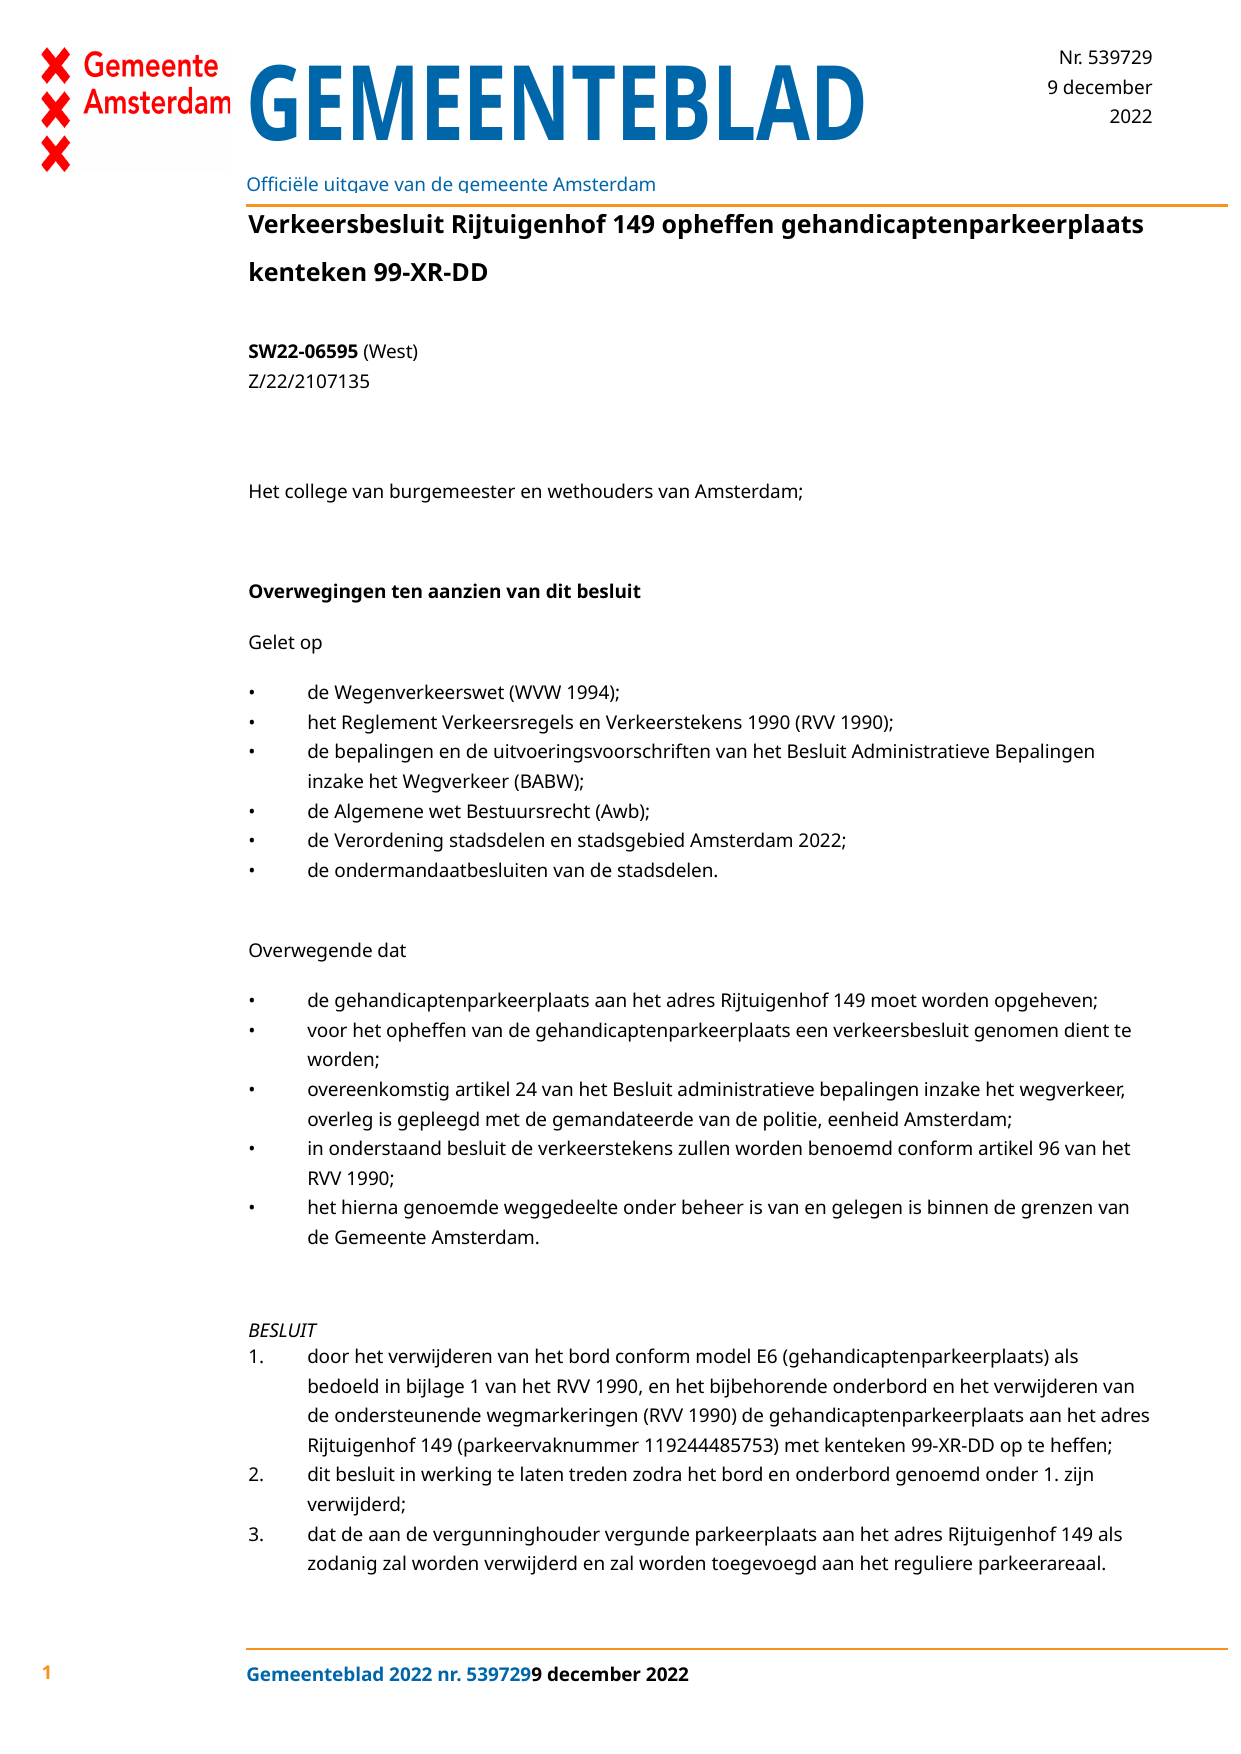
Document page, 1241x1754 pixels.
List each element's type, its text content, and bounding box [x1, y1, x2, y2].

list dat de aan de vergunninghouder vergunde parkeerplaats aan het adres Rijtuigenhof 149 als zodanig zal worden verwijderd en zal worden toegevoegd aan het reguliere parkeerareaal. [248, 1521, 1152, 1576]
list de bepalingen en de uitvoeringsvoorschriften van het Besluit Administratieve Bepalingen inzake het Wegverkeer (BABW); [248, 739, 1152, 794]
text Gelet op [248, 629, 1152, 655]
list het hierna genoemde weggedeelte onder beheer is van en gelegen is binnen de grenzen van de Gemeente Amsterdam. [248, 1194, 1152, 1250]
list overeenkomstig artikel 24 van het Besluit administratieve bepalingen inzake het wegverkeer, overleg is gepleegd met de gemandateerde van de politie, eenheid Amsterdam; [248, 1076, 1152, 1131]
text Het college van burgemeester en wethouders van Amsterdam; [248, 478, 1152, 503]
text Verkeersbesluit Rijtuigenhof 149 opheffen gehandicaptenparkeerplaats kenteken 99-XR-DD [248, 207, 1152, 288]
text BESLUIT [248, 1318, 1152, 1343]
list door het verwijderen van het bord conform model E6 (gehandicaptenparkeerplaats) als bedoeld in bijlage 1 van het RVV 1990, en het bijbehorende onderbord en het verwijderen van de ondersteunende wegmarkeringen (RVV 1990) de gehandicaptenparkeerplaats aan het adres Rijtuigenhof 149 (parkeervaknummer 119244485753) met kenteken 99-XR-DD op te heffen; [248, 1343, 1152, 1458]
text Overwegende dat [248, 937, 1152, 963]
list de gehandicaptenparkeerplaats aan het adres Rijtuigenhof 149 moet worden opgeheven; [248, 987, 1152, 1013]
list de Wegenverkeerswet (WVW 1994); [248, 679, 1152, 705]
list de Verordening stadsdelen en stadsgebied Amsterdam 2022; [248, 827, 1152, 853]
list het Reglement Verkeersregels en Verkeerstekens 1990 (RVV 1990); [248, 709, 1152, 735]
text Z/22/2107135 [248, 368, 1152, 394]
text Overwegingen ten aanzien van dit besluit [248, 579, 1152, 604]
list de Algemene wet Bestuursrecht (Awb); [248, 798, 1152, 823]
list dit besluit in werking te laten treden zodra het bord en onderbord genoemd onder 1. zijn verwijderd; [248, 1462, 1152, 1517]
text SW22-06595 (West) [248, 339, 1152, 364]
list in onderstaand besluit de verkeerstekens zullen worden benoemd conform artikel 96 van het RVV 1990; [248, 1135, 1152, 1191]
list de ondermandaatbesluiten van de stadsdelen. [248, 857, 1152, 883]
list voor het opheffen van de gehandicaptenparkeerplaats een verkeersbesluit genomen dient te worden; [248, 1017, 1152, 1072]
picture [41, 47, 231, 172]
